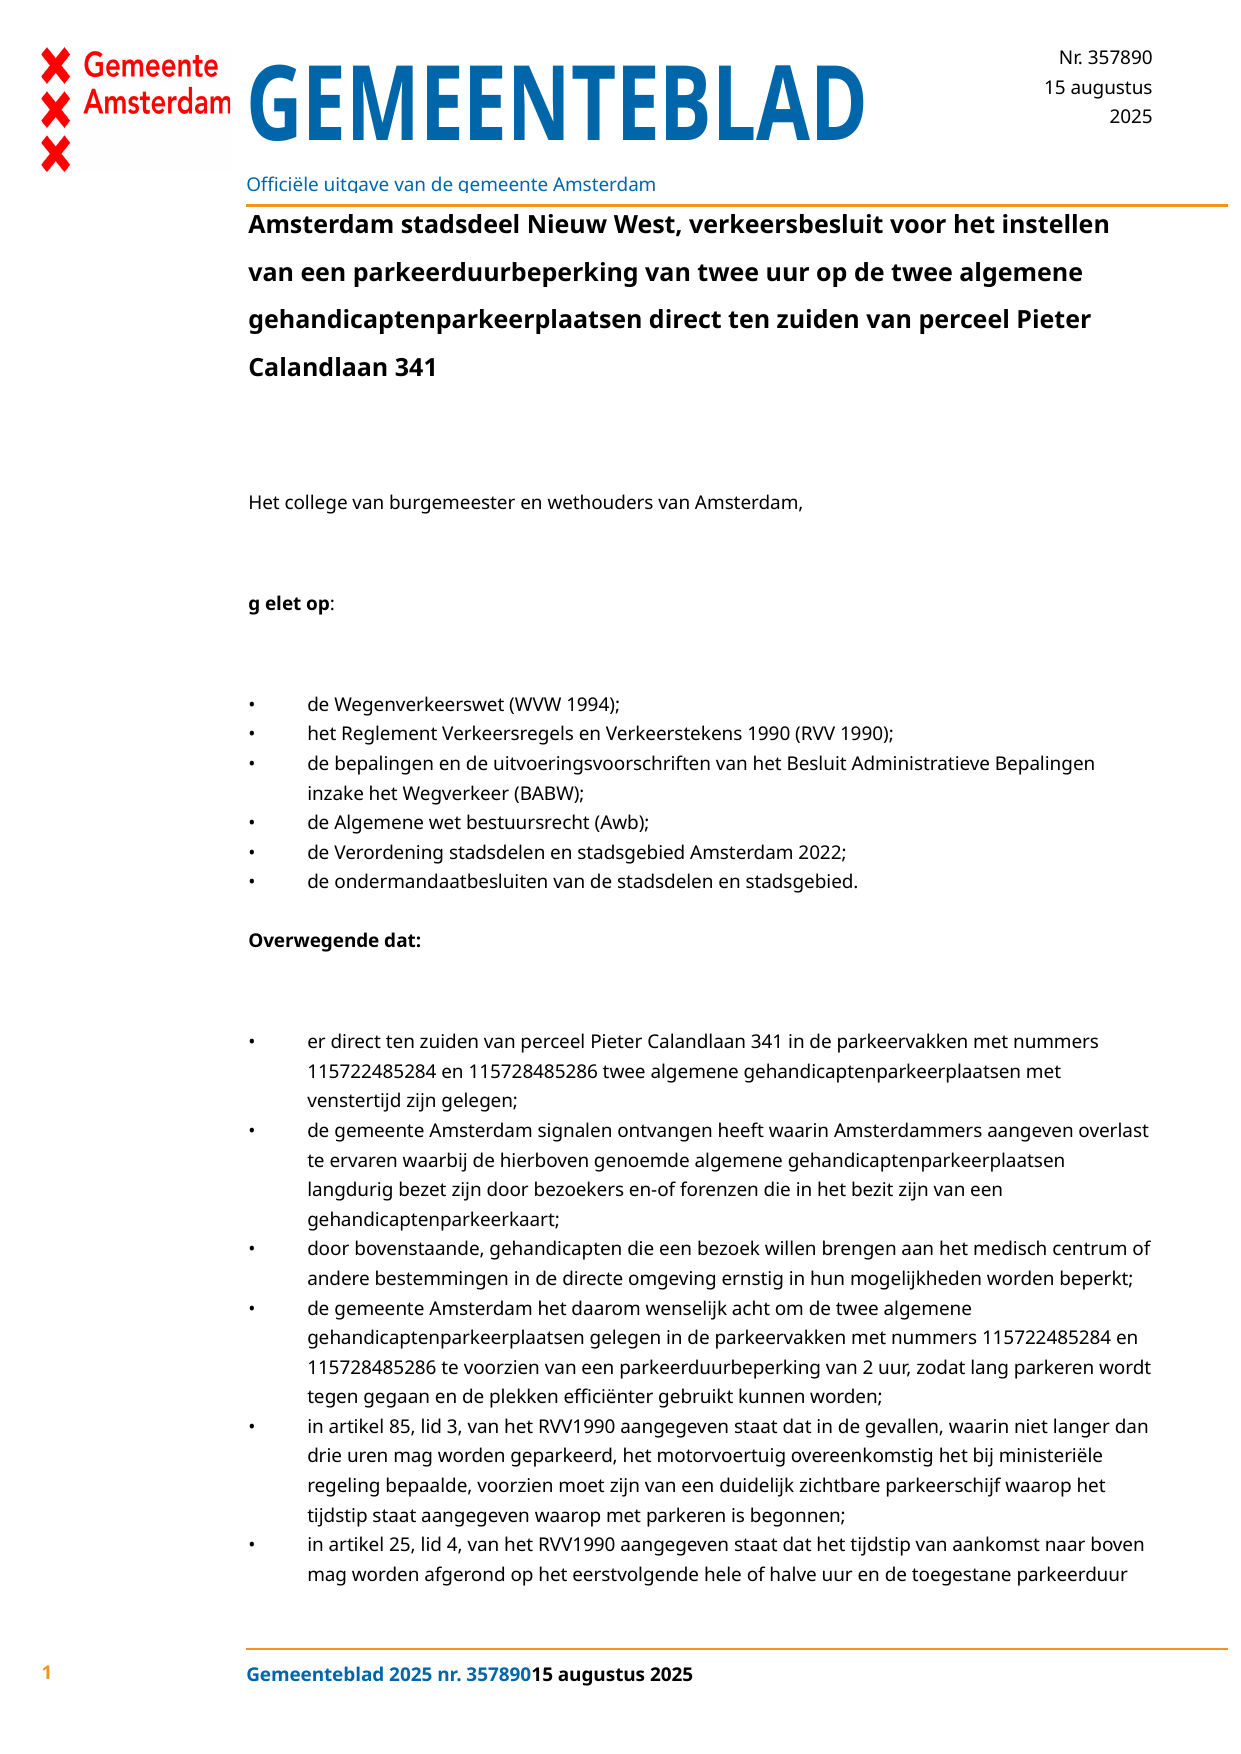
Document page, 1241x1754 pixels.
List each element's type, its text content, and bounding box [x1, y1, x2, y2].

list in artikel 85, lid 3, van het RVV1990 aangegeven staat dat in de gevallen, waarin niet langer dan drie uren mag worden geparkeerd, het motorvoertuig overeenkomstig het bij ministeriële regeling bepaalde, voorzien moet zijn van een duidelijk zichtbare parkeerschijf waarop het tijdstip staat aangegeven waarop met parkeren is begonnen; [248, 1413, 1152, 1527]
text Overwegende dat: [248, 928, 1152, 953]
list de ondermandaatbesluiten van de stadsdelen en stadsgebied. [248, 868, 1152, 894]
list de gemeente Amsterdam het daarom wenselijk acht om de twee algemene gehandicaptenparkeerplaatsen gelegen in de parkeervakken met nummers 115722485284 en 115728485286 te voorzien van een parkeerduurbeperking van 2 uur, zodat lang parkeren wordt tegen gegaan en de plekken efficiënter gebruikt kunnen worden; [248, 1295, 1152, 1409]
list de Wegenverkeerswet (WVW 1994); [248, 691, 1152, 717]
list de gemeente Amsterdam signalen ontvangen heeft waarin Amsterdammers aangeven overlast te ervaren waarbij de hierboven genoemde algemene gehandicaptenparkeerplaatsen langdurig bezet zijn door bezoekers en-of forenzen die in het bezit zijn van een gehandicaptenparkeerkaart; [248, 1117, 1152, 1232]
list de bepalingen en de uitvoeringsvoorschriften van het Besluit Administratieve Bepalingen inzake het Wegverkeer (BABW); [248, 750, 1152, 805]
list de Verordening stadsdelen en stadsgebied Amsterdam 2022; [248, 839, 1152, 864]
list de Algemene wet bestuursrecht (Awb); [248, 809, 1152, 835]
text Amsterdam stadsdeel Nieuw West, verkeersbesluit voor het instellen van een parkeerduurbeperking van twee uur op de twee algemene gehandicaptenparkeerplaatsen direct ten zuiden van perceel Pieter Calandlaan 341 [248, 207, 1152, 384]
text Het college van burgemeester en wethouders van Amsterdam, [248, 489, 1152, 515]
text g elet op: [248, 590, 1152, 616]
list het Reglement Verkeersregels en Verkeerstekens 1990 (RVV 1990); [248, 721, 1152, 746]
picture [41, 47, 231, 172]
list er direct ten zuiden van perceel Pieter Calandlaan 341 in de parkeervakken met nummers 115722485284 en 115728485286 twee algemene gehandicaptenparkeerplaatsen met venstertijd zijn gelegen; [248, 1028, 1152, 1113]
list in artikel 25, lid 4, van het RVV1990 aangegeven staat dat het tijdstip van aankomst naar boven mag worden afgerond op het eerstvolgende hele of halve uur en de toegestane parkeerduur [248, 1531, 1152, 1587]
list door bovenstaande, gehandicapten die een bezoek willen brengen aan het medisch centrum of andere bestemmingen in de directe omgeving ernstig in hun mogelijkheden worden beperkt; [248, 1236, 1152, 1291]
